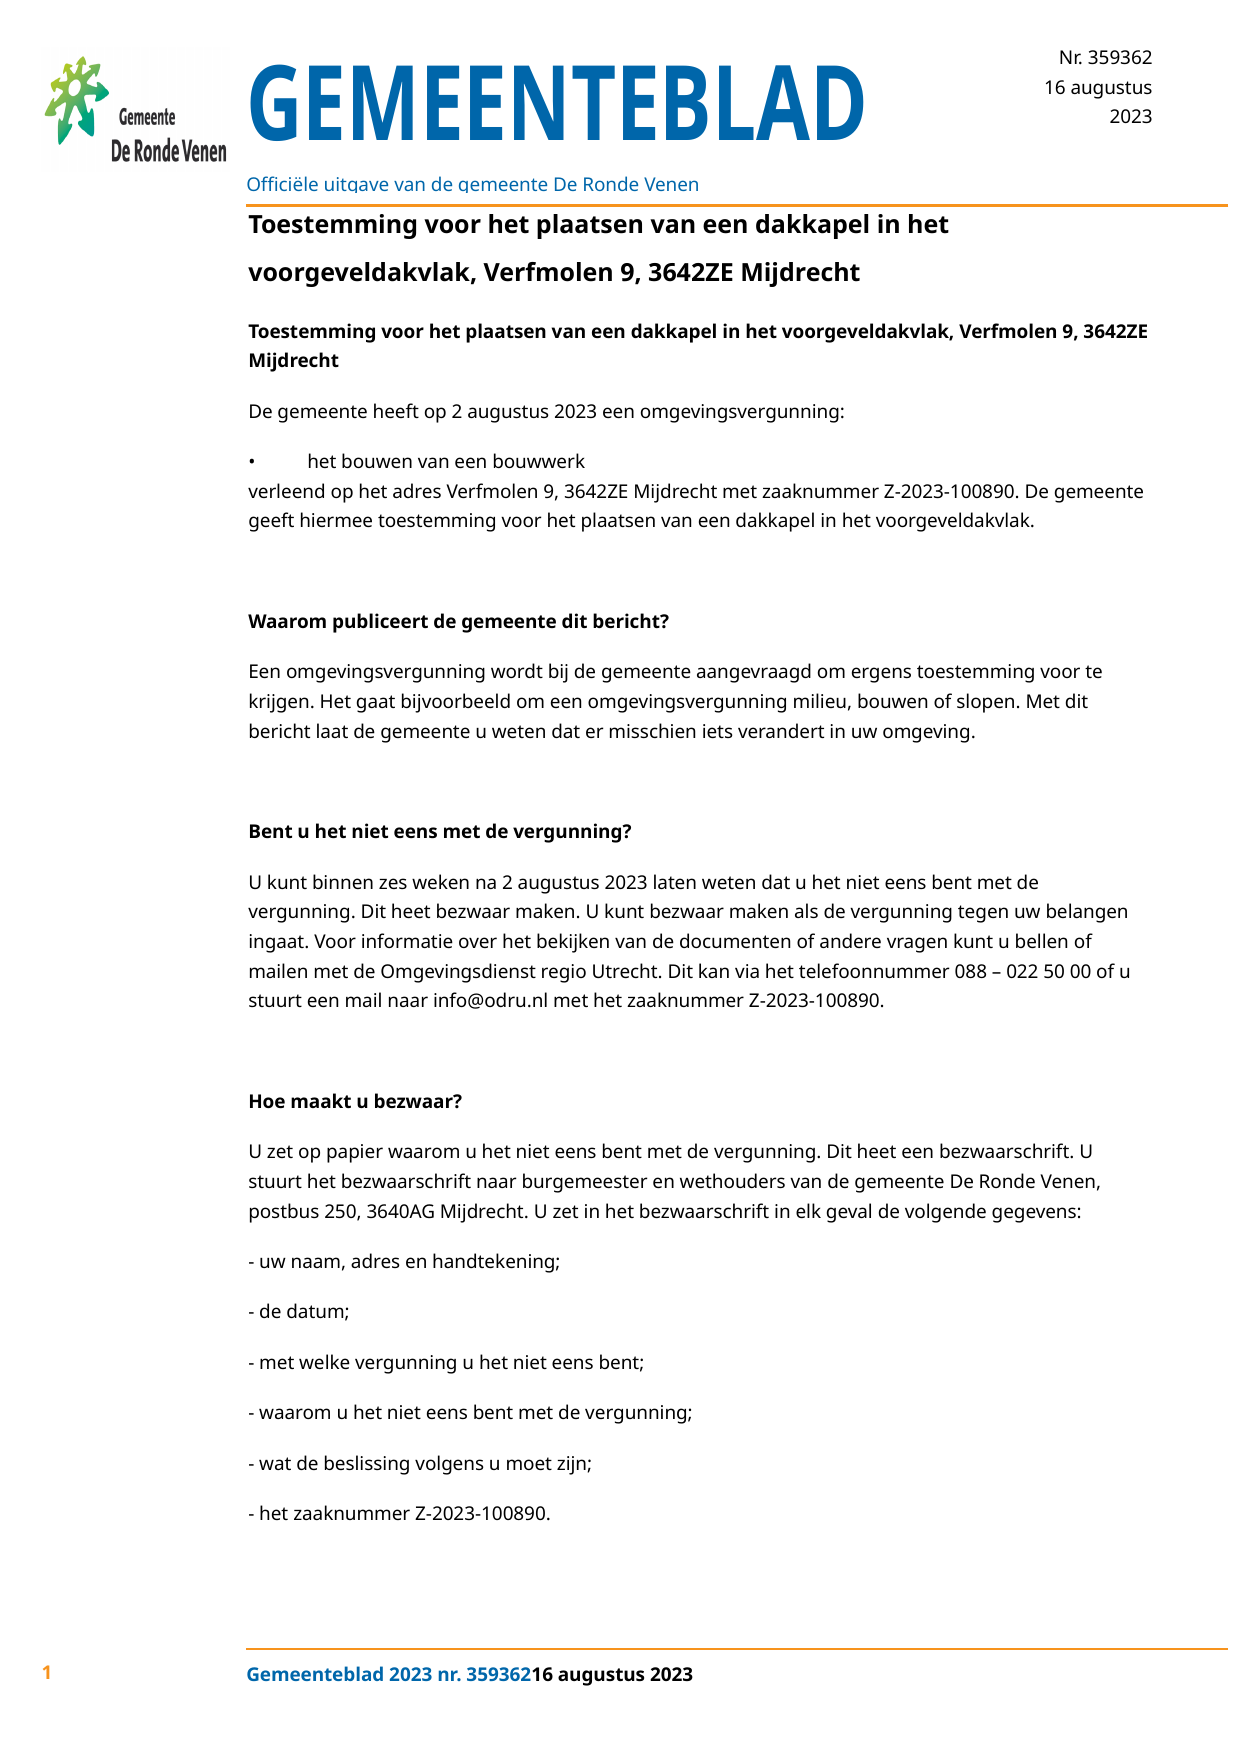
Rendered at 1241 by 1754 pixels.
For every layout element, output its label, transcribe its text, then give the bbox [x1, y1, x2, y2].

text - met welke vergunning u het niet eens bent; [248, 1349, 1152, 1375]
text Hoe maakt u bezwaar? [248, 1088, 1152, 1114]
text De gemeente heeft op 2 augustus 2023 een omgevingsvergunning: [248, 398, 1152, 424]
text Bent u het niet eens met de vergunning? [248, 819, 1152, 844]
text U zet op papier waarom u het niet eens bent met de vergunning. Dit heet een bezwaarschrift. U stuurt het bezwaarschrift naar burgemeester en wethouders van de gemeente De Ronde Venen, postbus 250, 3640AG Mijdrecht. U zet in het bezwaarschrift in elk geval de volgende gegevens: [248, 1139, 1152, 1224]
text Toestemming voor het plaatsen van een dakkapel in het voorgeveldakvlak, Verfmolen 9, 3642ZE Mijdrecht [248, 207, 1152, 288]
text - de datum; [248, 1299, 1152, 1324]
text verleend op het adres Verfmolen 9, 3642ZE Mijdrecht met zaaknummer Z-2023-100890. De gemeente geeft hiermee toestemming voor het plaatsen van een dakkapel in het voorgeveldakvlak. [248, 478, 1152, 533]
text Een omgevingsvergunning wordt bij de gemeente aangevraagd om ergens toestemming voor te krijgen. Het gaat bijvoorbeeld om een omgevingsvergunning milieu, bouwen of slopen. Met dit bericht laat de gemeente u weten dat er misschien iets verandert in uw omgeving. [248, 659, 1152, 744]
text - het zaaknummer Z-2023-100890. [248, 1500, 1152, 1526]
list het bouwen van een bouwwerk [248, 448, 1152, 474]
picture [41, 47, 231, 172]
text - uw naam, adres en handtekening; [248, 1248, 1152, 1274]
text Waarom publiceert de gemeente dit bericht? [248, 608, 1152, 634]
text Toestemming voor het plaatsen van een dakkapel in het voorgeveldakvlak, Verfmolen 9, 3642ZE Mijdrecht [248, 318, 1152, 373]
text - waarom u het niet eens bent met de vergunning; [248, 1399, 1152, 1425]
text U kunt binnen zes weken na 2 augustus 2023 laten weten dat u het niet eens bent met de vergunning. Dit heet bezwaar maken. U kunt bezwaar maken als de vergunning tegen uw belangen ingaat. Voor informatie over het bekijken van de documenten of andere vragen kunt u bellen of mailen met de Omgevingsdienst regio Utrecht. Dit kan via het telefoonnummer 088 – 022 50 00 of u stuurt een mail naar info@odru.nl met het zaaknummer Z-2023-100890. [248, 869, 1152, 1013]
text - wat de beslissing volgens u moet zijn; [248, 1450, 1152, 1476]
